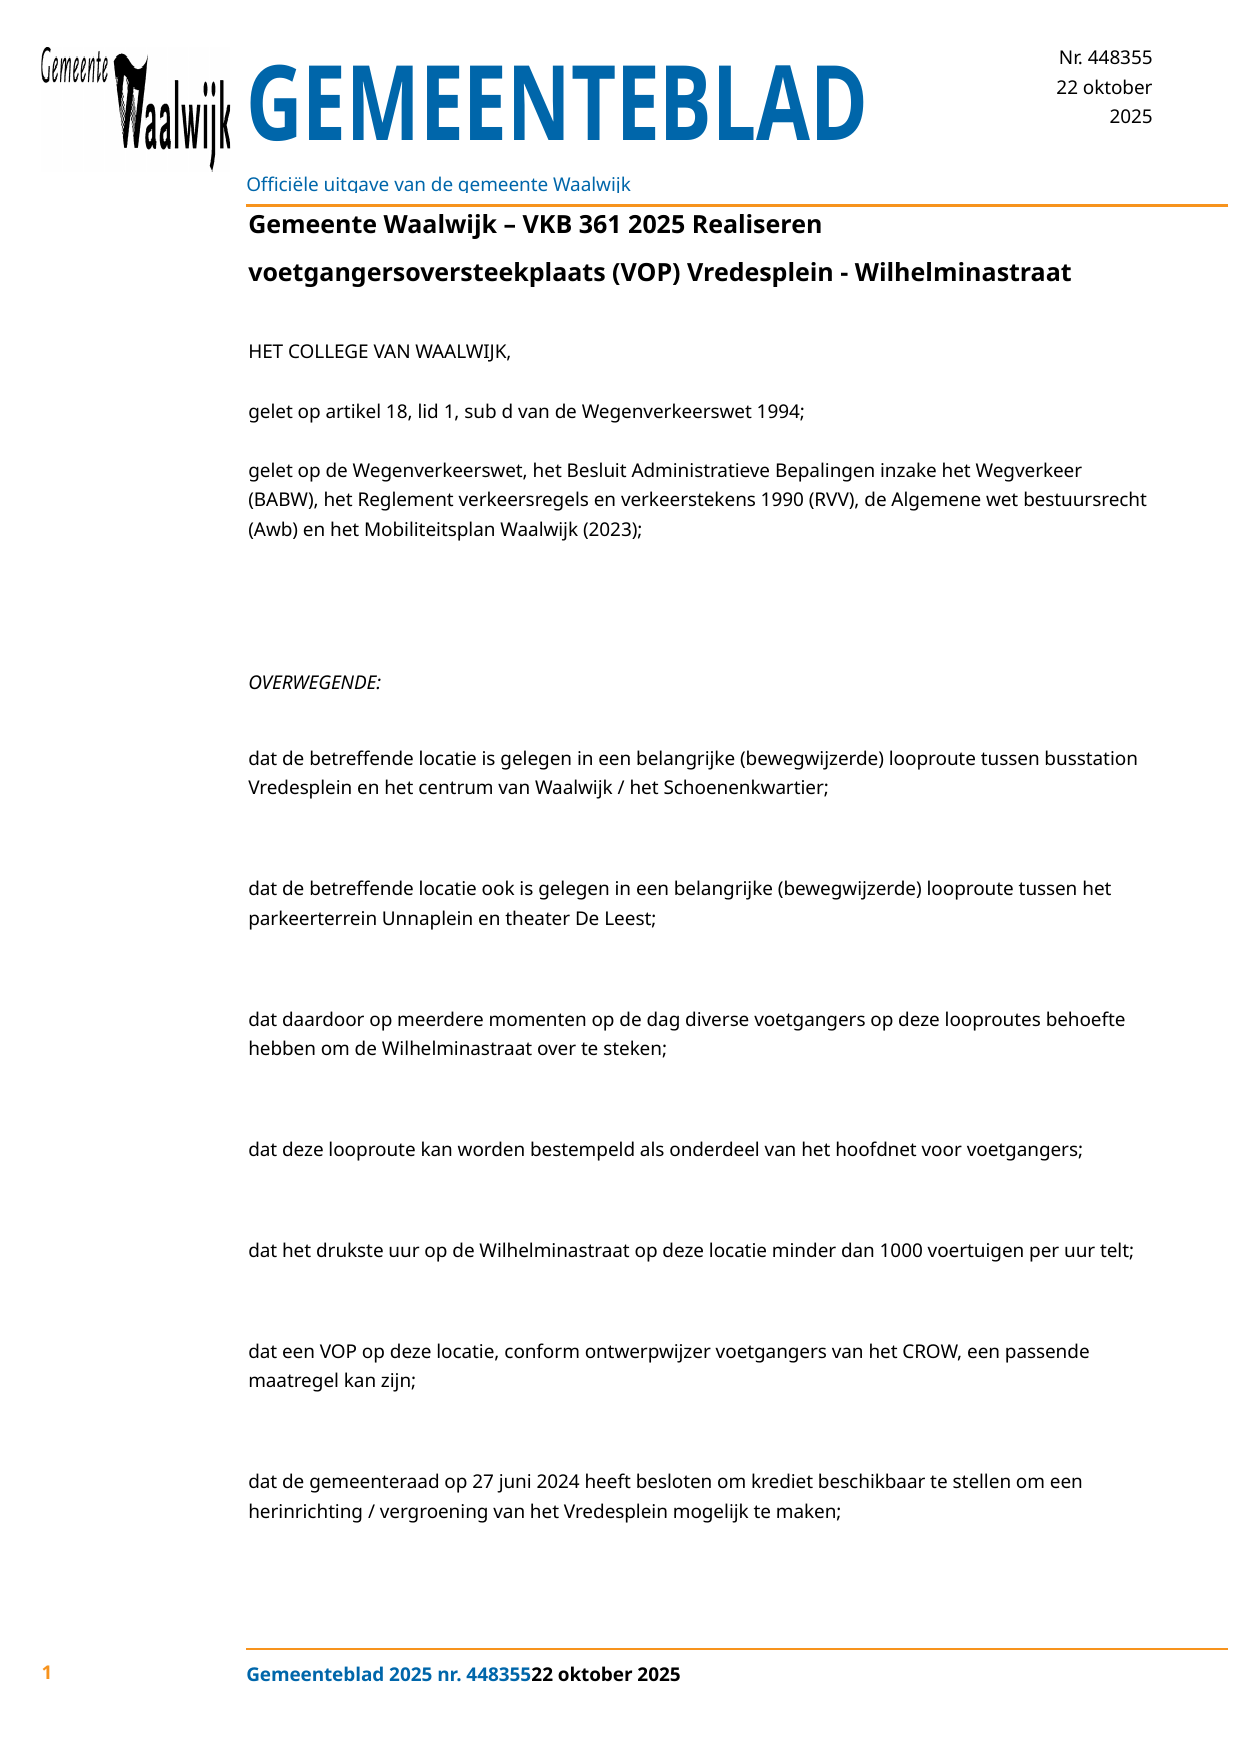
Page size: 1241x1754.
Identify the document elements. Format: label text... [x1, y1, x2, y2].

text gelet op artikel 18, lid 1, sub d van de Wegenverkeerswet 1994; [248, 398, 1152, 423]
text dat een VOP op deze locatie, conform ontwerpwijzer voetgangers van het CROW, een passende maatregel kan zijn; [248, 1338, 1152, 1393]
text HET COLLEGE VAN WAALWIJK, [248, 339, 1152, 364]
text dat daardoor op meerdere momenten op de dag diverse voetgangers op deze looproutes behoefte hebben om de Wilhelminastraat over te steken; [248, 1006, 1152, 1061]
text dat deze looproute kan worden bestempeld als onderdeel van het hoofdnet voor voetgangers; [248, 1136, 1152, 1162]
text OVERWEGENDE: [248, 669, 1152, 694]
text gelet op de Wegenverkeerswet, het Besluit Administratieve Bepalingen inzake het Wegverkeer (BABW), het Reglement verkeersregels en verkeerstekens 1990 (RVV), de Algemene wet bestuursrecht (Awb) en het Mobiliteitsplan Waalwijk (2023); [248, 457, 1152, 542]
text dat de betreffende locatie ook is gelegen in een belangrijke (bewegwijzerde) looproute tussen het parkeerterrein Unnaplein en theater De Leest; [248, 875, 1152, 931]
text dat de gemeenteraad op 27 juni 2024 heeft besloten om krediet beschikbaar te stellen om een herinrichting / vergroening van het Vredesplein mogelijk te maken; [248, 1468, 1152, 1524]
text Gemeente Waalwijk – VKB 361 2025 Realiseren voetgangersoversteekplaats (VOP) Vredesplein - Wilhelminastraat [248, 207, 1152, 288]
text dat het drukste uur op de Wilhelminastraat op deze locatie minder dan 1000 voertuigen per uur telt; [248, 1237, 1152, 1263]
text dat de betreffende locatie is gelegen in een belangrijke (bewegwijzerde) looproute tussen busstation Vredesplein en het centrum van Waalwijk / het Schoenenkwartier; [248, 745, 1152, 800]
picture [41, 47, 231, 172]
